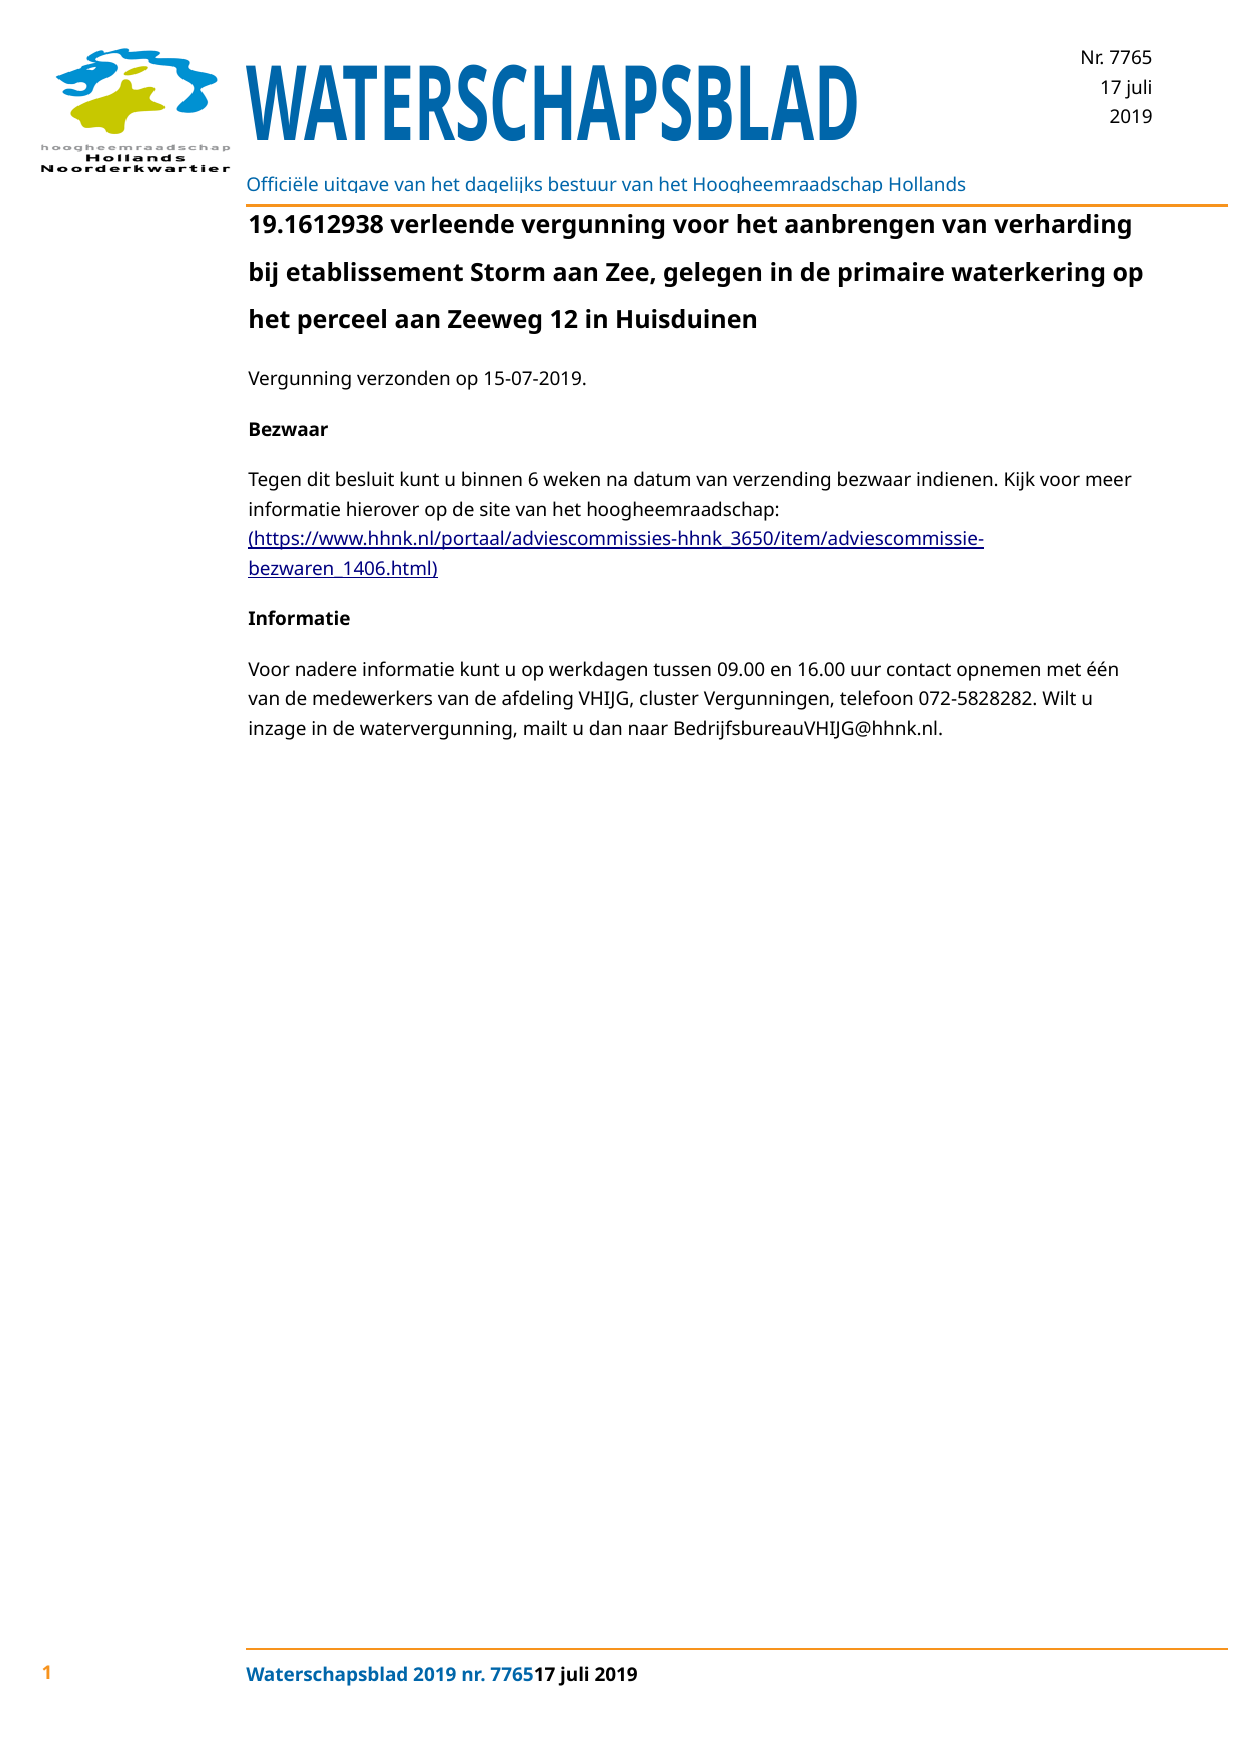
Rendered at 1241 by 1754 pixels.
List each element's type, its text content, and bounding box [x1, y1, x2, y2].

text Bezwaar [248, 416, 1152, 442]
picture [41, 47, 231, 172]
text Voor nadere informatie kunt u op werkdagen tussen 09.00 en 16.00 uur contact opnemen met één van de medewerkers van de afdeling VHIJG, cluster Vergunningen, telefoon 072-5828282. Wilt u inzage in de watervergunning, mailt u dan naar BedrijfsbureauVHIJG@hhnk.nl. [248, 656, 1152, 741]
text Vergunning verzonden op 15-07-2019. [248, 366, 1152, 391]
text 19.1612938 verleende vergunning voor het aanbrengen van verharding bij etablissement Storm aan Zee, gelegen in de primaire waterkering op het perceel aan Zeeweg 12 in Huisduinen [248, 207, 1152, 336]
text Informatie [248, 606, 1152, 631]
text Tegen dit besluit kunt u binnen 6 weken na datum van verzending bezwaar indienen. Kijk voor meer informatie hierover op de site van het hoogheemraadschap: (https://www.hhnk.nl/portaal/adviescommissies-hhnk_3650/item/adviescommissie-bezwaren_1406.html) [248, 466, 1152, 581]
